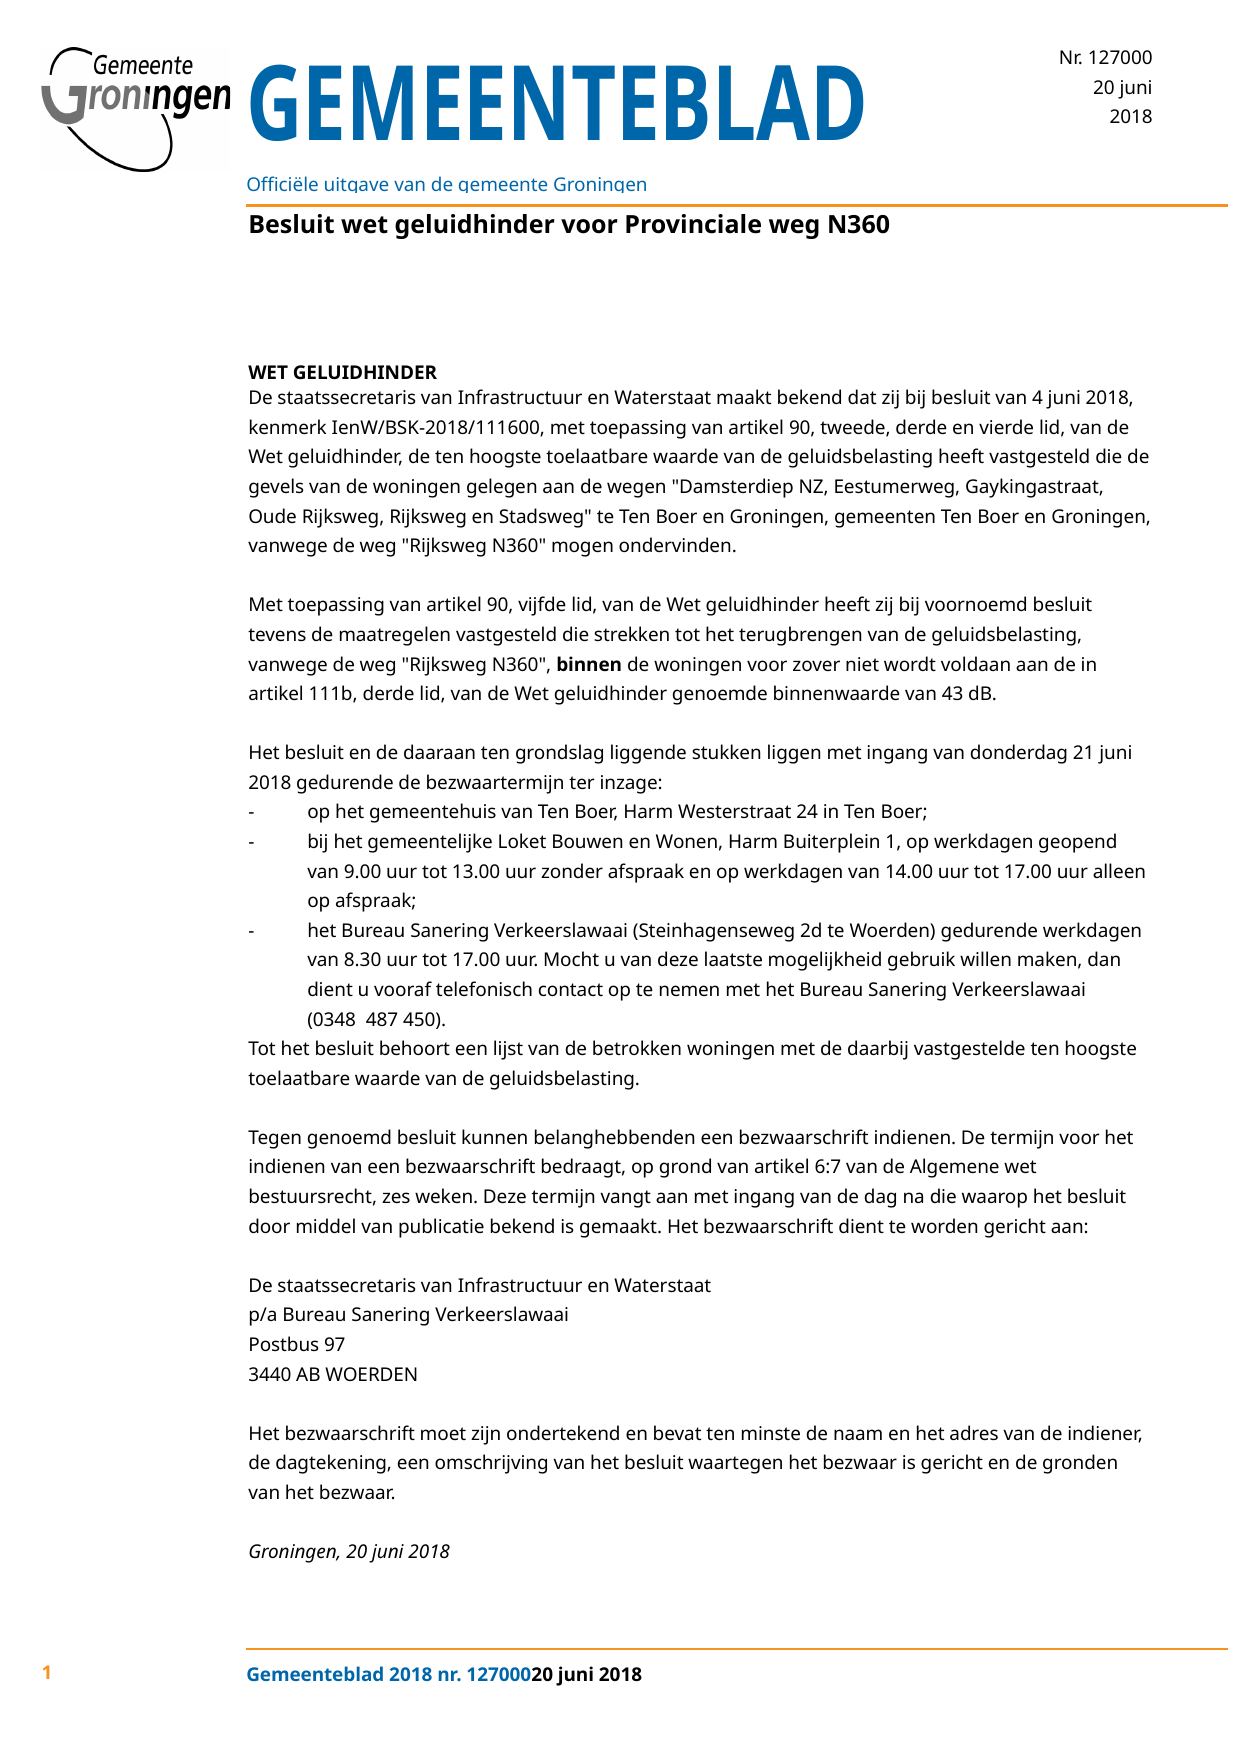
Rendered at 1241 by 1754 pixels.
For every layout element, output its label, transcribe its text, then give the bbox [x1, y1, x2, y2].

text Postbus 97 [248, 1331, 1152, 1357]
text p/a Bureau Sanering Verkeerslawaai [248, 1302, 1152, 1327]
text Tegen genoemd besluit kunnen belanghebbenden een bezwaarschrift indienen. De termijn voor het indienen van een bezwaarschrift bedraagt, op grond van artikel 6:7 van de Algemene wet bestuursrecht, zes weken. Deze termijn vangt aan met ingang van de dag na die waarop het besluit door middel van publicatie bekend is gemaakt. Het bezwaarschrift dient te worden gericht aan: [248, 1124, 1152, 1239]
text De staatssecretaris van Infrastructuur en Waterstaat maakt bekend dat zij bij besluit van 4 juni 2018, kenmerk IenW/BSK-2018/111600, met toepassing van artikel 90, tweede, derde en vierde lid, van de Wet geluidhinder, de ten hoogste toelaatbare waarde van de geluidsbelasting heeft vastgesteld die de gevels van de woningen gelegen aan de wegen "Damsterdiep NZ, Eestumerweg, Gaykingastraat, Oude Rijksweg, Rijksweg en Stadsweg" te Ten Boer en Groningen, gemeenten Ten Boer en Groningen, vanwege de weg "Rijksweg N360" mogen ondervinden. [248, 384, 1152, 558]
text Besluit wet geluidhinder voor Provinciale weg N360 [248, 207, 1152, 241]
text Het besluit en de daaraan ten grondslag liggende stukken liggen met ingang van donderdag 21 juni 2018 gedurende de bezwaartermijn ter inzage: [248, 739, 1152, 795]
text Het bezwaarschrift moet zijn ondertekend en bevat ten minste de naam en het adres van de indiener, de dagtekening, een omschrijving van het besluit waartegen het bezwaar is gericht en de gronden van het bezwaar. [248, 1420, 1152, 1505]
text WET GELUIDHINDER [248, 359, 1152, 384]
text 3440 AB WOERDEN [248, 1361, 1152, 1387]
text Tot het besluit behoort een lijst van de betrokken woningen met de daarbij vastgestelde ten hoogste toelaatbare waarde van de geluidsbelasting. [248, 1035, 1152, 1091]
list op het gemeentehuis van Ten Boer, Harm Westerstraat 24 in Ten Boer; [248, 799, 1152, 824]
text Met toepassing van artikel 90, vijfde lid, van de Wet geluidhinder heeft zij bij voornoemd besluit tevens de maatregelen vastgesteld die strekken tot het terugbrengen van de geluidsbelasting, vanwege de weg "Rijksweg N360", binnen de woningen voor zover niet wordt voldaan aan de in artikel 111b, derde lid, van de Wet geluidhinder genoemde binnenwaarde van 43 dB. [248, 592, 1152, 706]
list het Bureau Sanering Verkeerslawaai (Steinhagenseweg 2d te Woerden) gedurende werkdagen van 8.30 uur tot 17.00 uur. Mocht u van deze laatste mogelijkheid gebruik willen maken, dan dient u vooraf telefonisch contact op te nemen met het Bureau Sanering Verkeerslawaai (0348 487 450). [248, 917, 1152, 1032]
text De staatssecretaris van Infrastructuur en Waterstaat [248, 1272, 1152, 1298]
picture [41, 47, 231, 172]
text Groningen, 20 juni 2018 [248, 1538, 1152, 1564]
list bij het gemeentelijke Loket Bouwen en Wonen, Harm Buiterplein 1, op werkdagen geopend van 9.00 uur tot 13.00 uur zonder afspraak en op werkdagen van 14.00 uur tot 17.00 uur alleen op afspraak; [248, 828, 1152, 913]
